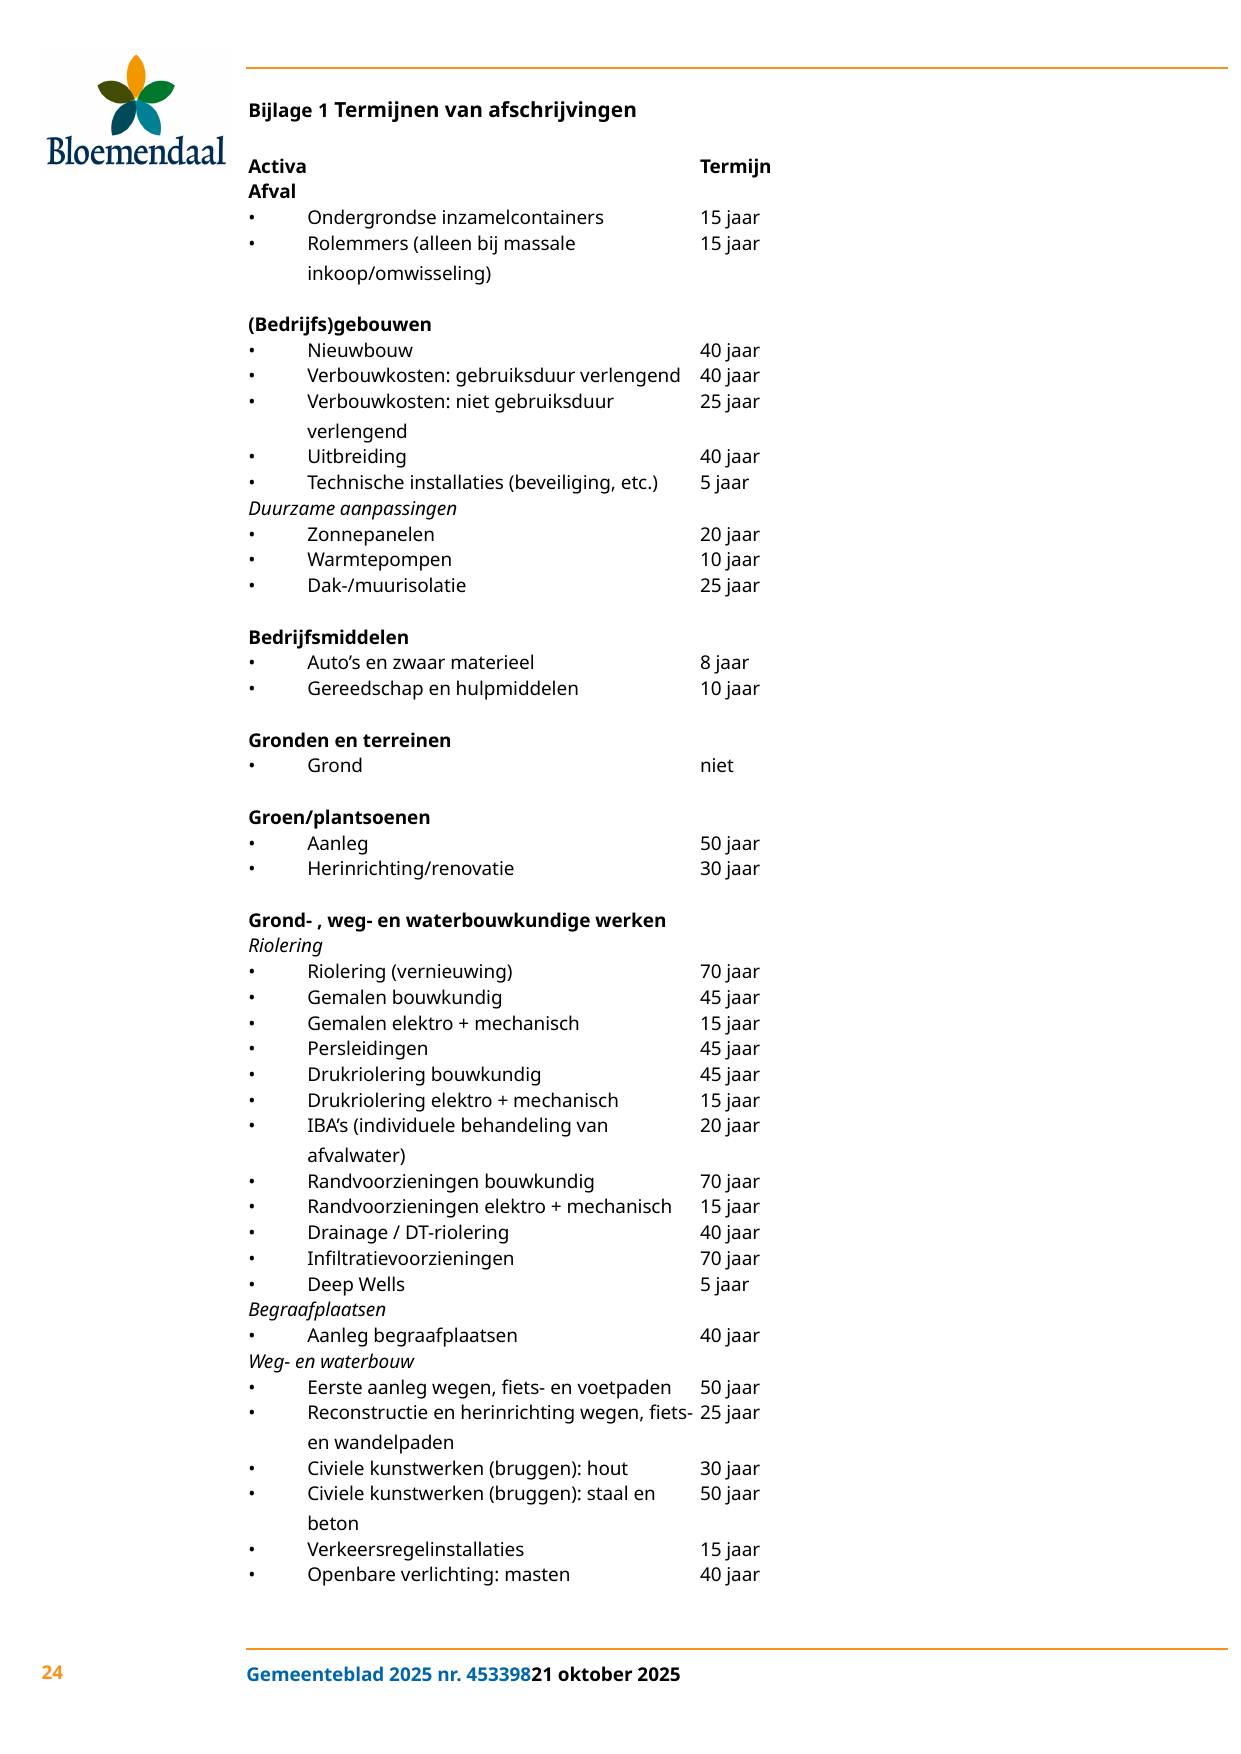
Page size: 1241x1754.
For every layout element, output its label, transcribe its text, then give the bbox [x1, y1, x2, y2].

table_cell Gronden en terreinen [248, 727, 700, 752]
table_cell Reconstructie en herinrichting wegen, fiets- en wandelpaden [248, 1400, 700, 1455]
table_cell 25 jaar [700, 1400, 1152, 1455]
table_cell [700, 701, 1152, 727]
table_cell [700, 624, 1152, 649]
table_cell Uitbreiding [248, 444, 700, 469]
table_cell 40 jaar [700, 337, 1152, 363]
table_cell 50 jaar [700, 1374, 1152, 1399]
picture [41, 47, 231, 172]
table_cell niet [700, 753, 1152, 778]
table_cell 15 jaar [700, 205, 1152, 230]
table_cell Gereedschap en hulpmiddelen [248, 675, 700, 701]
table_cell Gemalen bouwkundig [248, 984, 700, 1010]
table_cell Auto’s en zwaar materieel [248, 650, 700, 675]
table_cell Verkeersregelinstallaties [248, 1536, 700, 1562]
table_cell 25 jaar [700, 573, 1152, 598]
table_cell [700, 933, 1152, 958]
table_cell Deep Wells [248, 1271, 700, 1297]
table_cell Begraafplaatsen [248, 1297, 700, 1322]
table_cell [248, 598, 700, 624]
table_cell 20 jaar [700, 521, 1152, 547]
table_cell Afval [248, 179, 700, 204]
table_cell Grond- , weg- en waterbouwkundige werken [248, 907, 700, 933]
table_cell 10 jaar [700, 675, 1152, 701]
table_cell 15 jaar [700, 1010, 1152, 1036]
table_cell 20 jaar [700, 1113, 1152, 1168]
table_cell Weg- en waterbouw [248, 1348, 700, 1374]
table_cell Drukriolering bouwkundig [248, 1061, 700, 1087]
table_cell [700, 881, 1152, 907]
table_cell Zonnepanelen [248, 521, 700, 547]
table_cell 40 jaar [700, 1220, 1152, 1245]
table_cell [248, 701, 700, 727]
table_cell Herinrichting/renovatie [248, 855, 700, 881]
table_cell Infiltratievoorzieningen [248, 1245, 700, 1271]
table_cell Drukriolering elektro + mechanisch [248, 1087, 700, 1113]
table_cell 70 jaar [700, 958, 1152, 984]
table_cell [700, 804, 1152, 830]
table_cell 15 jaar [700, 1087, 1152, 1113]
table_cell [700, 727, 1152, 752]
table_cell 15 jaar [700, 230, 1152, 286]
table_cell Eerste aanleg wegen, fiets- en voetpaden [248, 1374, 700, 1399]
table_cell 5 jaar [700, 1271, 1152, 1297]
table_cell Technische installaties (beveiliging, etc.) [248, 470, 700, 495]
table_cell Rolemmers (alleen bij massale inkoop/omwisseling) [248, 230, 700, 286]
table_cell [700, 311, 1152, 337]
table_cell Persleidingen [248, 1036, 700, 1061]
table_cell [700, 286, 1152, 311]
table_cell Openbare verlichting: masten [248, 1562, 700, 1587]
table_cell 45 jaar [700, 1036, 1152, 1061]
table_cell Duurzame aanpassingen [248, 495, 700, 521]
table_cell 40 jaar [700, 1562, 1152, 1587]
table_cell 45 jaar [700, 1061, 1152, 1087]
table_cell Riolering [248, 933, 700, 958]
table_cell [248, 778, 700, 804]
table_cell 30 jaar [700, 855, 1152, 881]
text Bijlage 1 Termijnen van afschrijvingen [248, 95, 1152, 123]
table_cell 70 jaar [700, 1168, 1152, 1194]
table_header Termijn [700, 153, 1152, 179]
table_cell Nieuwbouw [248, 337, 700, 363]
table_cell 40 jaar [700, 444, 1152, 469]
table_cell [700, 179, 1152, 204]
table_cell Warmtepompen [248, 547, 700, 572]
table_cell Civiele kunstwerken (bruggen): staal en beton [248, 1481, 700, 1536]
table_cell 15 jaar [700, 1194, 1152, 1219]
table_cell [700, 907, 1152, 933]
table_cell [700, 1348, 1152, 1374]
table_cell 15 jaar [700, 1536, 1152, 1562]
table_cell 40 jaar [700, 1323, 1152, 1348]
table_cell Grond [248, 753, 700, 778]
table_cell (Bedrijfs)gebouwen [248, 311, 700, 337]
table_cell 8 jaar [700, 650, 1152, 675]
table_cell 50 jaar [700, 1481, 1152, 1536]
table_cell Civiele kunstwerken (bruggen): hout [248, 1455, 700, 1481]
table_cell 10 jaar [700, 547, 1152, 572]
table_cell 50 jaar [700, 830, 1152, 855]
table_cell Verbouwkosten: niet gebruiksduur verlengend [248, 389, 700, 444]
table_cell 5 jaar [700, 470, 1152, 495]
table_cell 30 jaar [700, 1455, 1152, 1481]
table_cell Verbouwkosten: gebruiksduur verlengend [248, 363, 700, 388]
table_cell Riolering (vernieuwing) [248, 958, 700, 984]
table_header Activa [248, 153, 700, 179]
table_cell Randvoorzieningen bouwkundig [248, 1168, 700, 1194]
table_cell Dak-/muurisolatie [248, 573, 700, 598]
table_cell Drainage / DT-riolering [248, 1220, 700, 1245]
table_cell [700, 778, 1152, 804]
table_cell Aanleg begraafplaatsen [248, 1323, 700, 1348]
table_cell 25 jaar [700, 389, 1152, 444]
table_cell Aanleg [248, 830, 700, 855]
table_cell [700, 495, 1152, 521]
table_cell 45 jaar [700, 984, 1152, 1010]
table_cell [248, 881, 700, 907]
table_cell Randvoorzieningen elektro + mechanisch [248, 1194, 700, 1219]
table_cell IBA’s (individuele behandeling van afvalwater) [248, 1113, 700, 1168]
table_cell 70 jaar [700, 1245, 1152, 1271]
table_cell Gemalen elektro + mechanisch [248, 1010, 700, 1036]
table_cell Groen/plantsoenen [248, 804, 700, 830]
table_cell [248, 286, 700, 311]
table_cell 40 jaar [700, 363, 1152, 388]
table_cell Bedrijfsmiddelen [248, 624, 700, 649]
table_cell [700, 1297, 1152, 1322]
table_cell Ondergrondse inzamelcontainers [248, 205, 700, 230]
table_cell [700, 598, 1152, 624]
